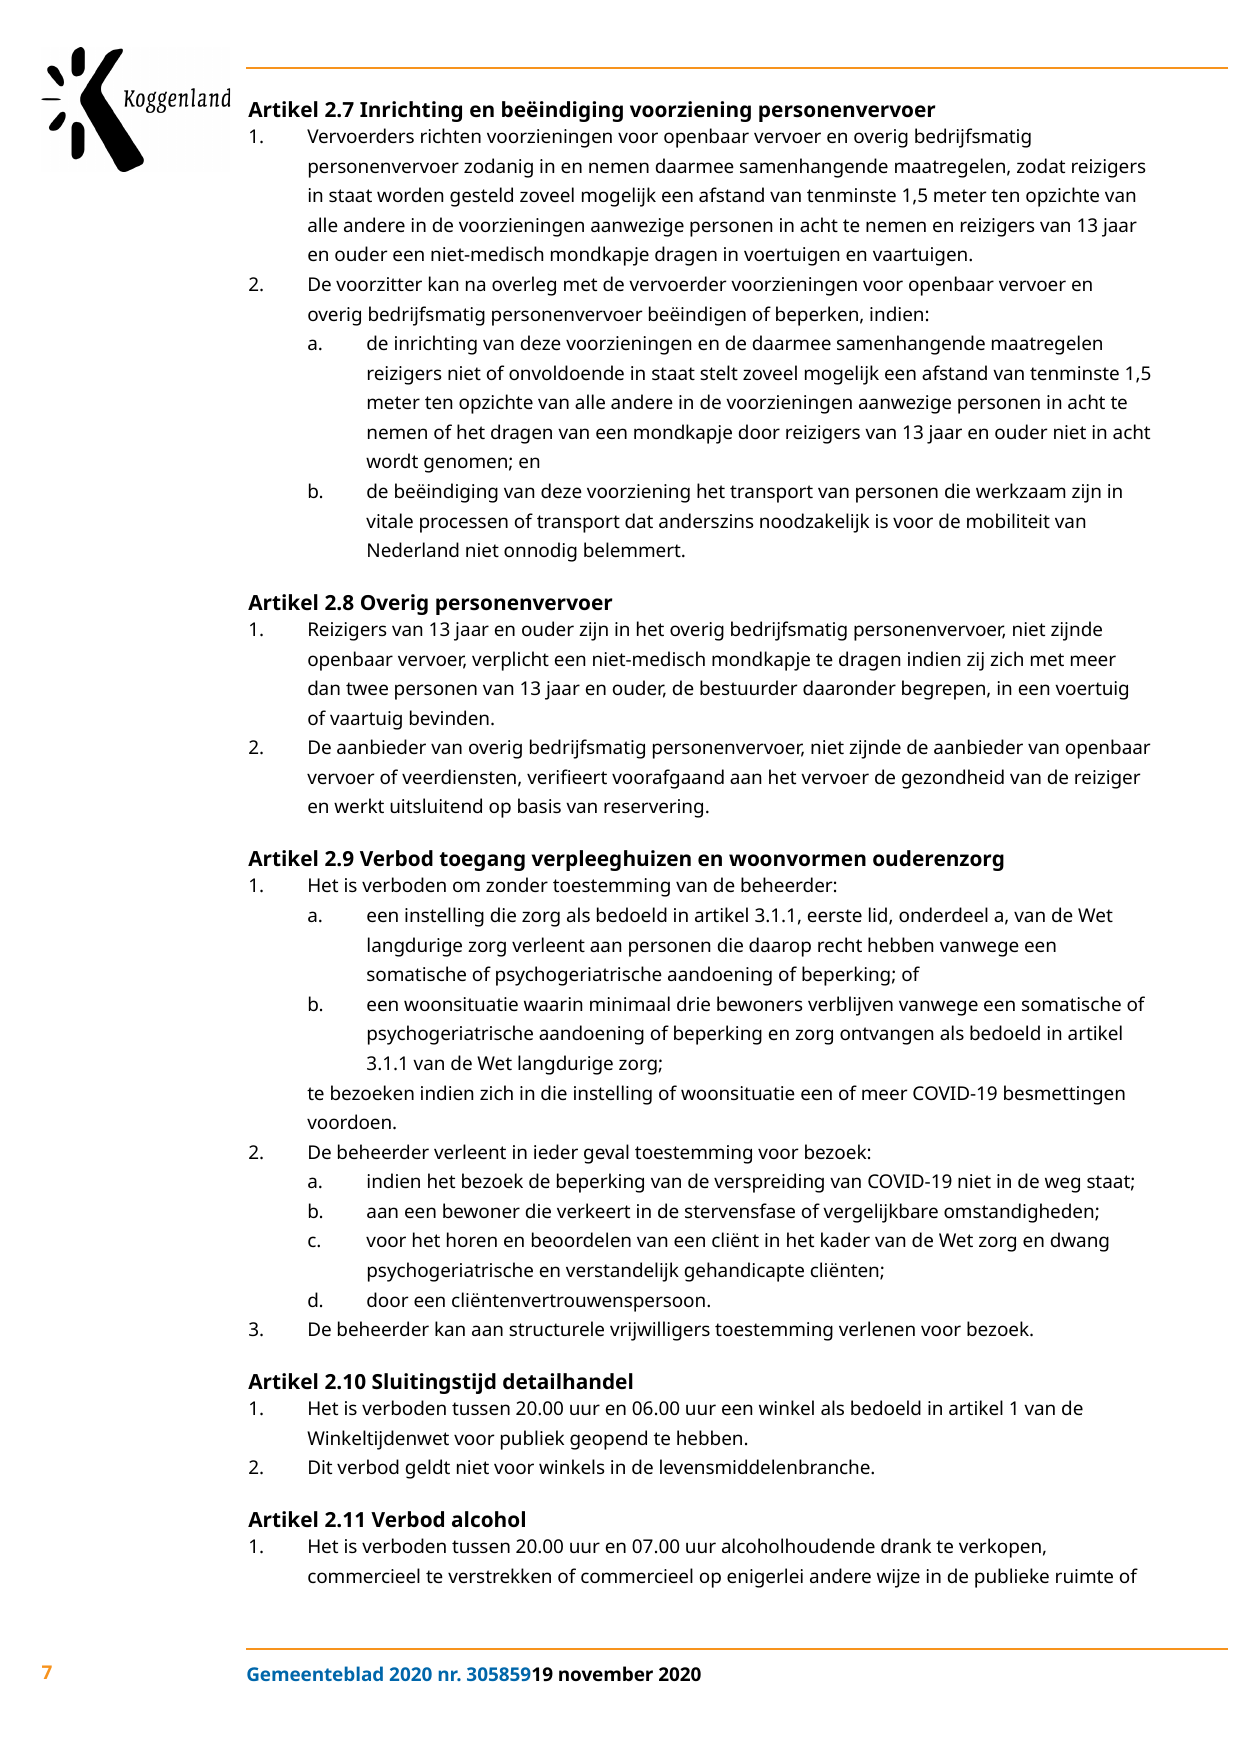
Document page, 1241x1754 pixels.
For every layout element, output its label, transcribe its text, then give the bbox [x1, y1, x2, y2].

list aan een bewoner die verkeert in de stervensfase of vergelijkbare omstandigheden; [307, 1198, 1152, 1224]
list een woonsituatie waarin minimaal drie bewoners verblijven vanwege een somatische of psychogeriatrische aandoening of beperking en zorg ontvangen als bedoeld in artikel 3.1.1 van de Wet langdurige zorg; [307, 991, 1152, 1076]
text Artikel 2.8 Overig personenvervoer [248, 588, 1152, 616]
list Reizigers van 13 jaar en ouder zijn in het overig bedrijfsmatig personenvervoer, niet zijnde openbaar vervoer, verplicht een niet-medisch mondkapje te dragen indien zij zich met meer dan twee personen van 13 jaar en ouder, de bestuurder daaronder begrepen, in een voertuig of vaartuig bevinden. [248, 616, 1152, 731]
list de beëindiging van deze voorziening het transport van personen die werkzaam zijn in vitale processen of transport dat anderszins noodzakelijk is voor de mobiliteit van Nederland niet onnodig belemmert. [307, 478, 1152, 563]
list voor het horen en beoordelen van een cliënt in het kader van de Wet zorg en dwang psychogeriatrische en verstandelijk gehandicapte cliënten; [307, 1228, 1152, 1283]
text Artikel 2.9 Verbod toegang verpleeghuizen en woonvormen ouderenzorg [248, 844, 1152, 873]
list Vervoerders richten voorzieningen voor openbaar vervoer en overig bedrijfsmatig personenvervoer zodanig in en nemen daarmee samenhangende maatregelen, zodat reizigers in staat worden gesteld zoveel mogelijk een afstand van tenminste 1,5 meter ten opzichte van alle andere in de voorzieningen aanwezige personen in acht te nemen en reizigers van 13 jaar en ouder een niet-medisch mondkapje dragen in voertuigen en vaartuigen. [248, 123, 1152, 267]
text Artikel 2.10 Sluitingstijd detailhandel [248, 1367, 1152, 1395]
picture [41, 47, 231, 172]
list Het is verboden tussen 20.00 uur en 06.00 uur een winkel als bedoeld in artikel 1 van de Winkeltijdenwet voor publiek geopend te hebben. [248, 1395, 1152, 1451]
text Artikel 2.11 Verbod alcohol [248, 1505, 1152, 1533]
list De aanbieder van overig bedrijfsmatig personenvervoer, niet zijnde de aanbieder van openbaar vervoer of veerdiensten, verifieert voorafgaand aan het vervoer de gezondheid van de reiziger en werkt uitsluitend op basis van reservering. [248, 734, 1152, 819]
list de inrichting van deze voorzieningen en de daarmee samenhangende maatregelen reizigers niet of onvoldoende in staat stelt zoveel mogelijk een afstand van tenminste 1,5 meter ten opzichte van alle andere in de voorzieningen aanwezige personen in acht te nemen of het dragen van een mondkapje door reizigers van 13 jaar en ouder niet in acht wordt genomen; en [307, 330, 1152, 474]
list Dit verbod geldt niet voor winkels in de levensmiddelenbranche. [248, 1454, 1152, 1480]
list een instelling die zorg als bedoeld in artikel 3.1.1, eerste lid, onderdeel a, van de Wet langdurige zorg verleent aan personen die daarop recht hebben vanwege een somatische of psychogeriatrische aandoening of beperking; of [307, 902, 1152, 987]
list indien het bezoek de beperking van de verspreiding van COVID-19 niet in de weg staat; [307, 1168, 1152, 1194]
list Het is verboden om zonder toestemming van de beheerder: [248, 873, 1152, 898]
list door een cliëntenvertrouwenspersoon. [307, 1287, 1152, 1312]
list De beheerder verleent in ieder geval toestemming voor bezoek: [248, 1139, 1152, 1164]
list Het is verboden tussen 20.00 uur en 07.00 uur alcoholhoudende drank te verkopen, commercieel te verstrekken of commercieel op enigerlei andere wijze in de publieke ruimte of [248, 1533, 1152, 1588]
list te bezoeken indien zich in die instelling of woonsituatie een of meer COVID-19 besmettingen voordoen. [248, 1080, 1152, 1135]
text Artikel 2.7 Inrichting en beëindiging voorziening personenvervoer [248, 95, 1152, 123]
list De beheerder kan aan structurele vrijwilligers toestemming verlenen voor bezoek. [248, 1316, 1152, 1342]
list De voorzitter kan na overleg met de vervoerder voorzieningen voor openbaar vervoer en overig bedrijfsmatig personenvervoer beëindigen of beperken, indien: [248, 271, 1152, 326]
